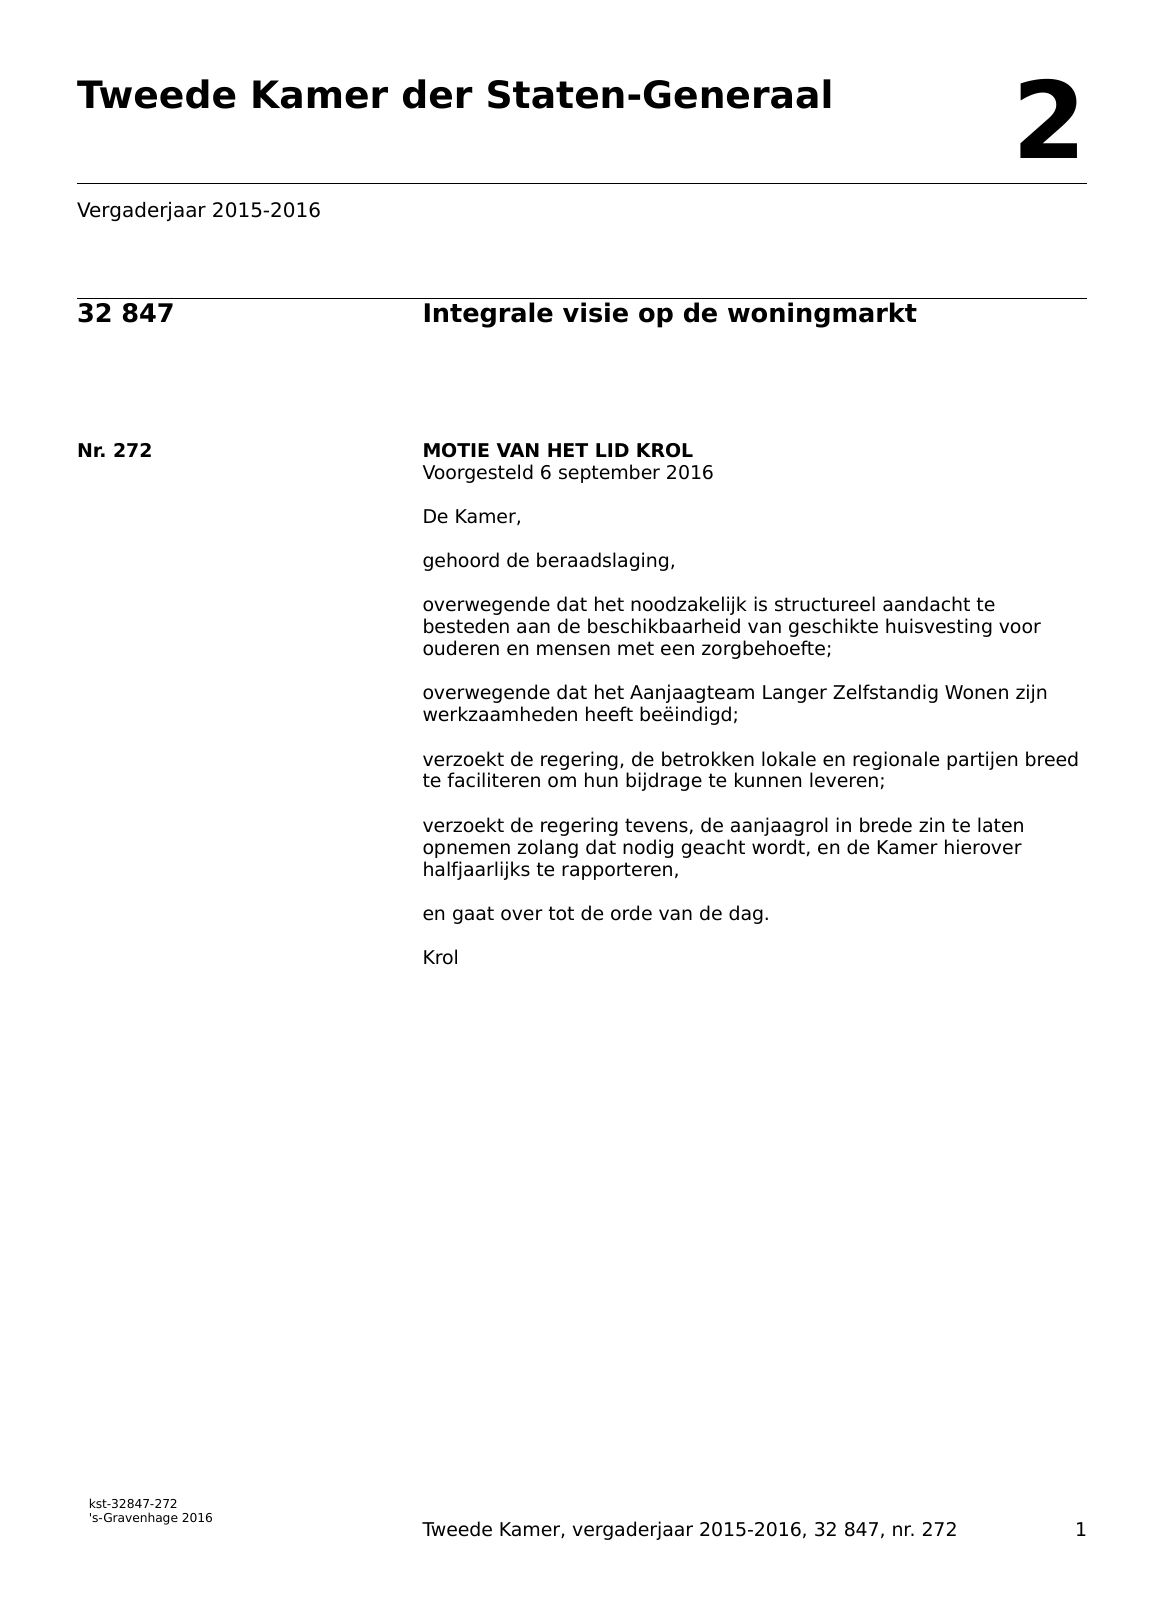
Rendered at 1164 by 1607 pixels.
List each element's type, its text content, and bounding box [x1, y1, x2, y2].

text Krol [422, 947, 1087, 969]
subtitle 32 847 Integrale visie op de woningmarkt [77, 299, 1087, 329]
text Voorgesteld 6 september 2016 [422, 462, 1087, 484]
text gehoord de beraadslaging, [422, 550, 1087, 572]
text verzoekt de regering, de betrokken lokale en regionale partijen breed te faciliteren om hun bijdrage te kunnen leveren; [422, 748, 1087, 792]
subtitle Nr. 272 MOTIE VAN HET LID KROL [77, 440, 1087, 462]
table_cell Vergaderjaar 2015-2016 [77, 184, 1087, 298]
text en gaat over tot de orde van de dag. [422, 903, 1087, 925]
table_header 2 [886, 59, 1087, 183]
text overwegende dat het Aanjaagteam Langer Zelfstandig Wonen zijn werkzaamheden heeft beëindigd; [422, 682, 1087, 726]
text De Kamer, [422, 506, 1087, 528]
table_header Tweede Kamer der Staten-Generaal [77, 59, 886, 183]
text overwegende dat het noodzakelijk is structureel aandacht te besteden aan de beschikbaarheid van geschikte huisvesting voor ouderen en mensen met een zorgbehoefte; [422, 594, 1087, 660]
text kst-32847-272 [88, 1497, 323, 1511]
text verzoekt de regering tevens, de aanjaagrol in brede zin te laten opnemen zolang dat nodig geacht wordt, en de Kamer hierover halfjaarlijks te rapporteren, [422, 814, 1087, 881]
text 's-Gravenhage 2016 [88, 1511, 323, 1525]
